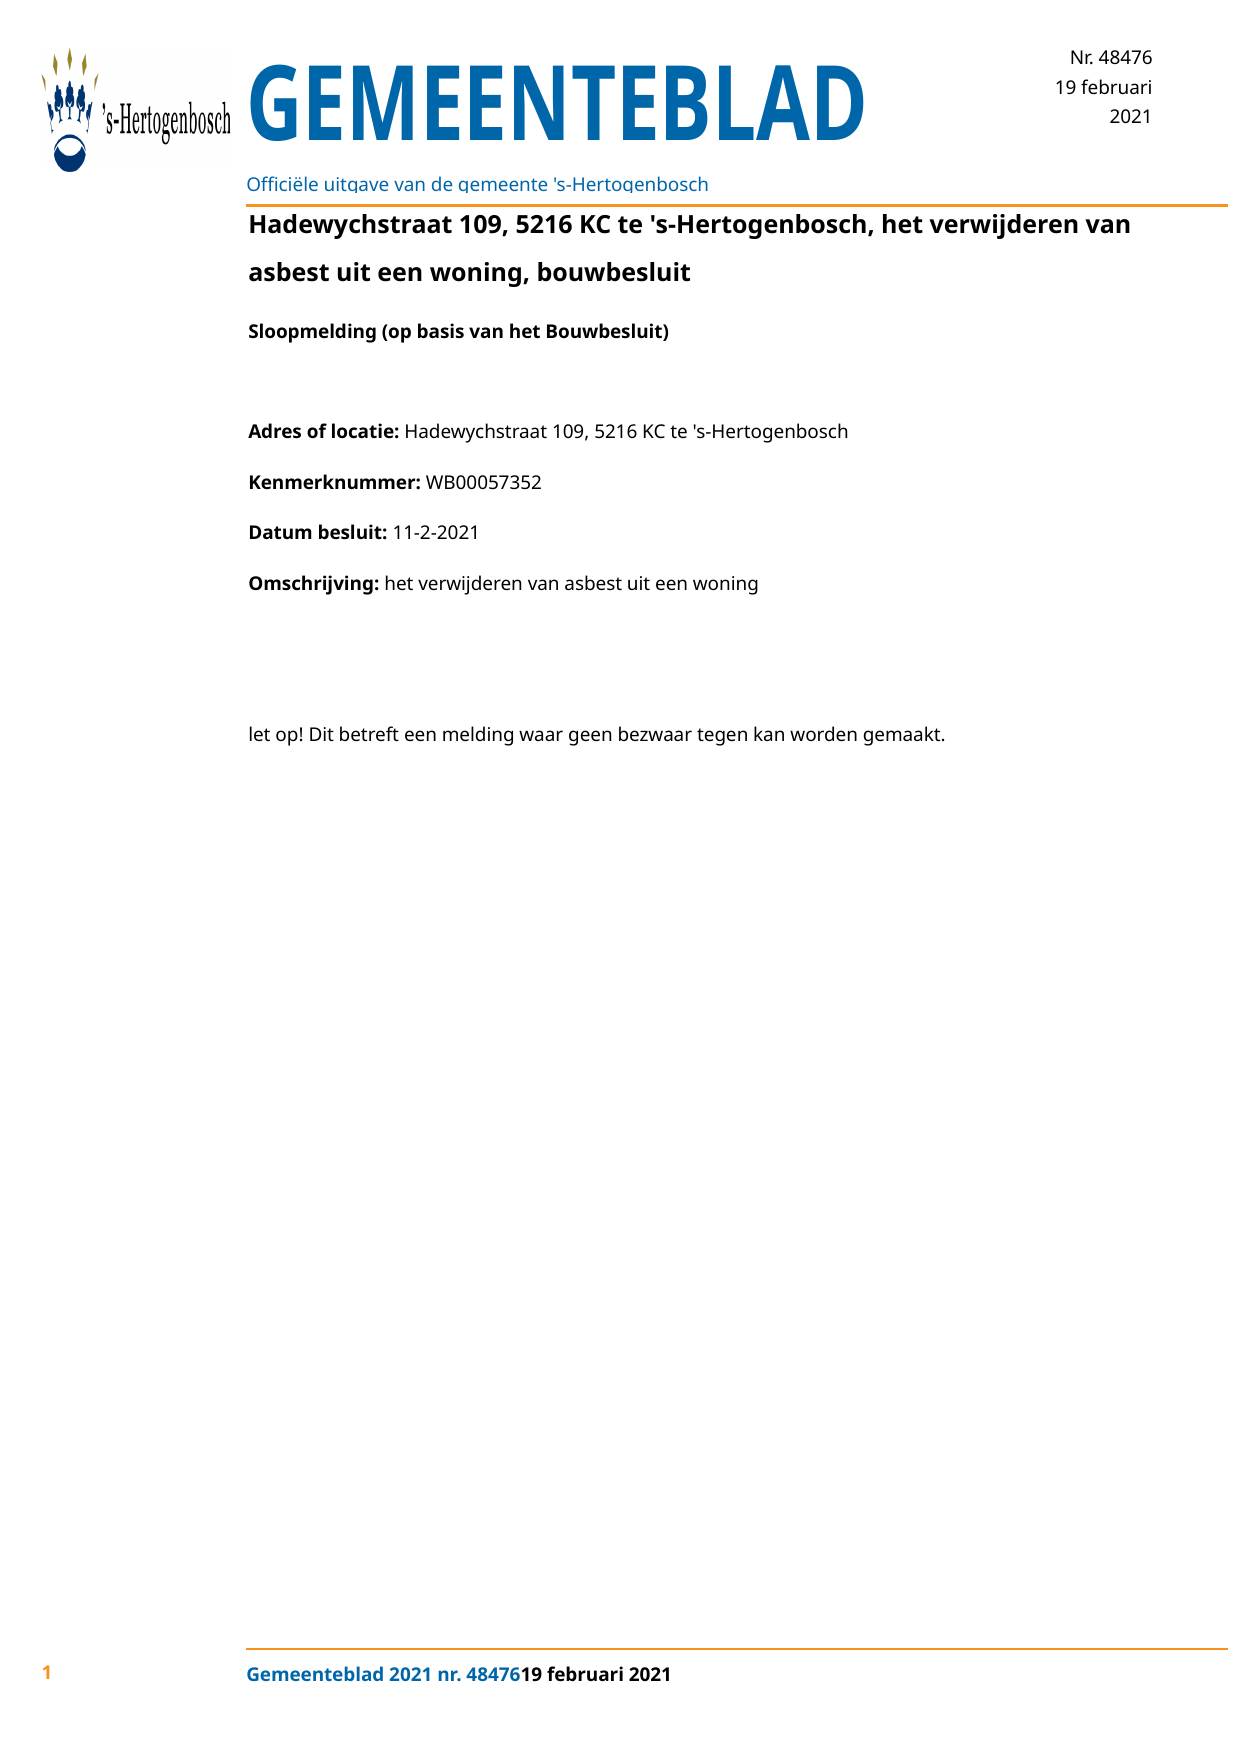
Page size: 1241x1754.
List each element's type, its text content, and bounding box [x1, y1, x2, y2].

text Kenmerknummer: WB00057352 [248, 469, 1152, 495]
text Datum besluit: 11-2-2021 [248, 519, 1152, 545]
text Hadewychstraat 109, 5216 KC te 's-Hertogenbosch, het verwijderen van asbest uit een woning, bouwbesluit [248, 207, 1152, 288]
picture [41, 47, 231, 172]
text let op! Dit betreft een melding waar geen bezwaar tegen kan worden gemaakt. [248, 721, 1152, 747]
text Omschrijving: het verwijderen van asbest uit een woning [248, 570, 1152, 596]
text Adres of locatie: Hadewychstraat 109, 5216 KC te 's-Hertogenbosch [248, 419, 1152, 444]
text Sloopmelding (op basis van het Bouwbesluit) [248, 318, 1152, 344]
